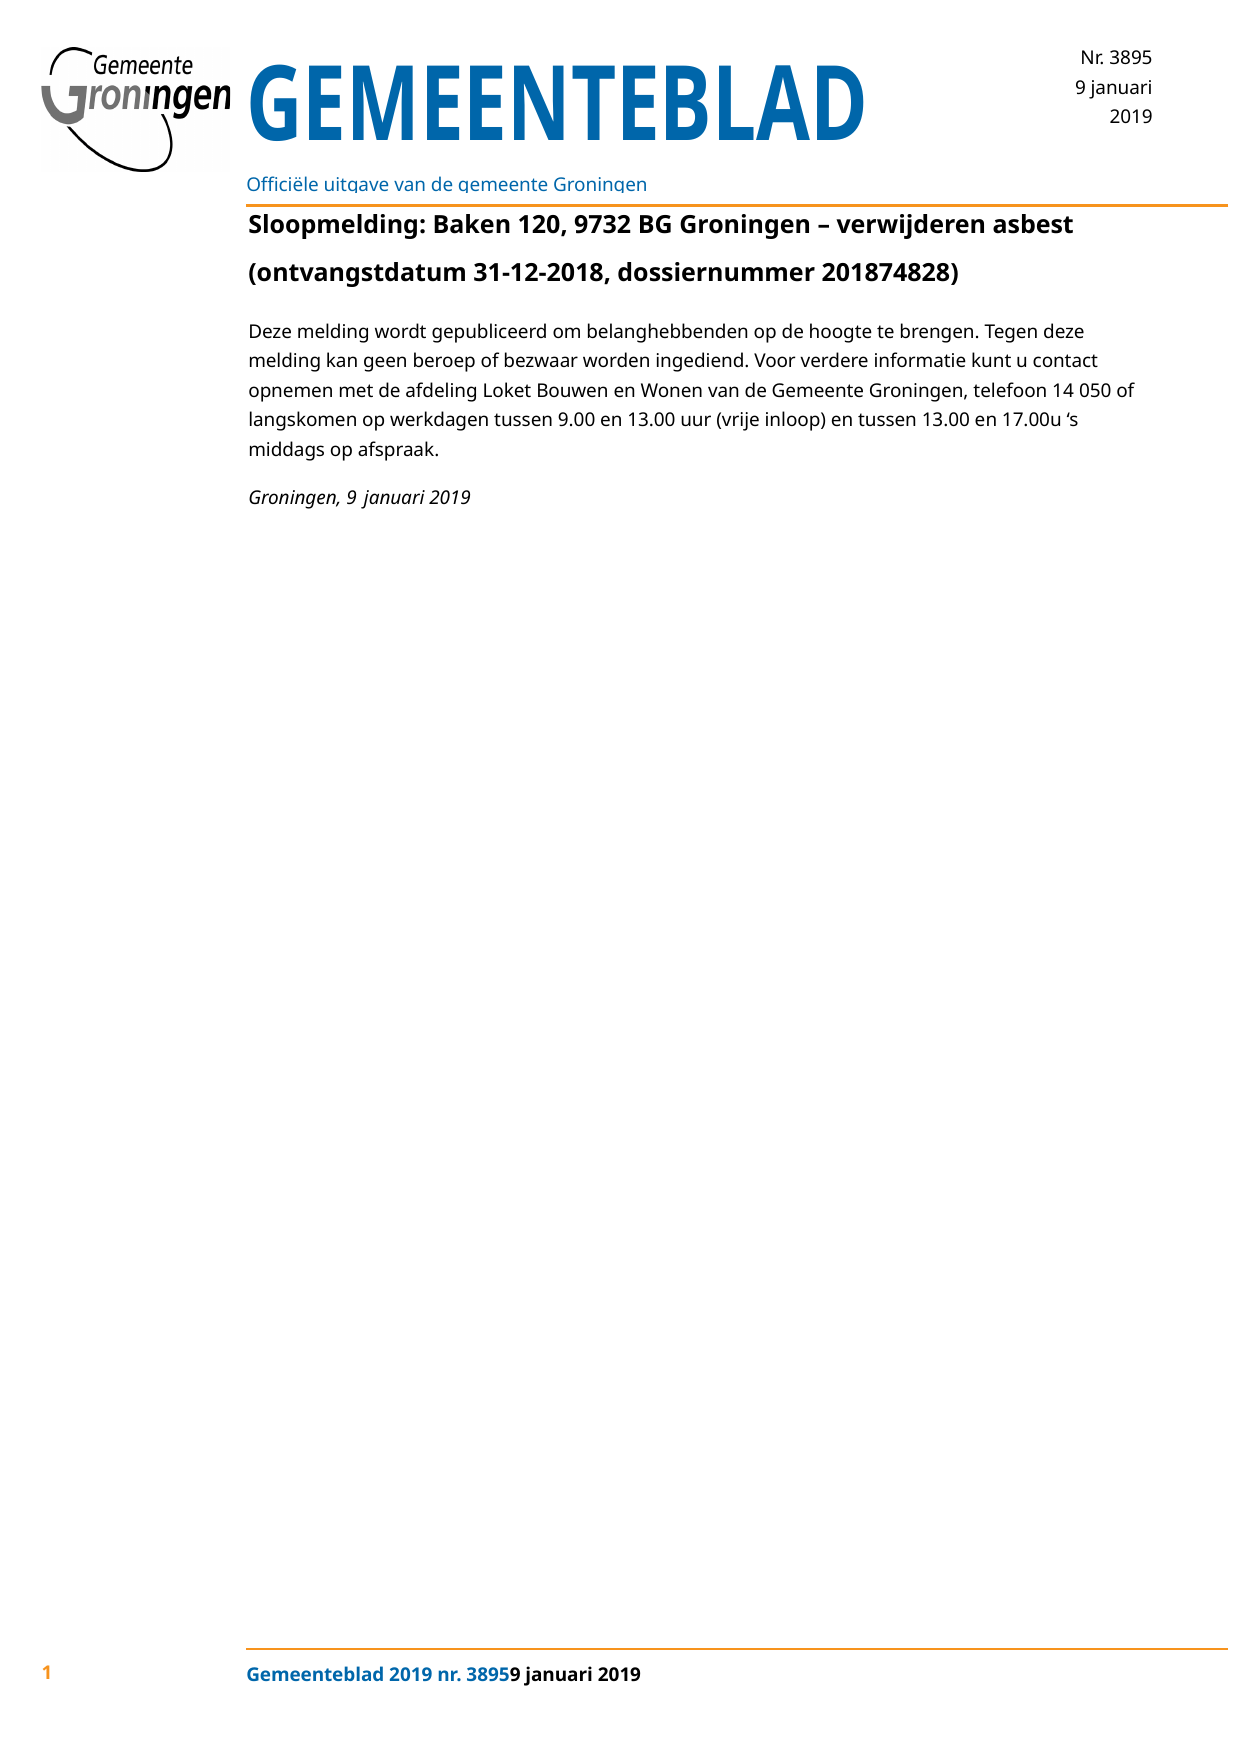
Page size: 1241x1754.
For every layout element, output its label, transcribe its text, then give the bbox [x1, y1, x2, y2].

text Deze melding wordt gepubliceerd om belanghebbenden op de hoogte te brengen. Tegen deze melding kan geen beroep of bezwaar worden ingediend. Voor verdere informatie kunt u contact opnemen met de afdeling Loket Bouwen en Wonen van de Gemeente Groningen, telefoon 14 050 of langskomen op werkdagen tussen 9.00 en 13.00 uur (vrije inloop) en tussen 13.00 en 17.00u ‘s middags op afspraak. [248, 318, 1152, 462]
picture [41, 47, 231, 172]
text Groningen, 9 januari 2019 [248, 484, 1152, 510]
text Sloopmelding: Baken 120, 9732 BG Groningen – verwijderen asbest (ontvangstdatum 31-12-2018, dossiernummer 201874828) [248, 207, 1152, 288]
